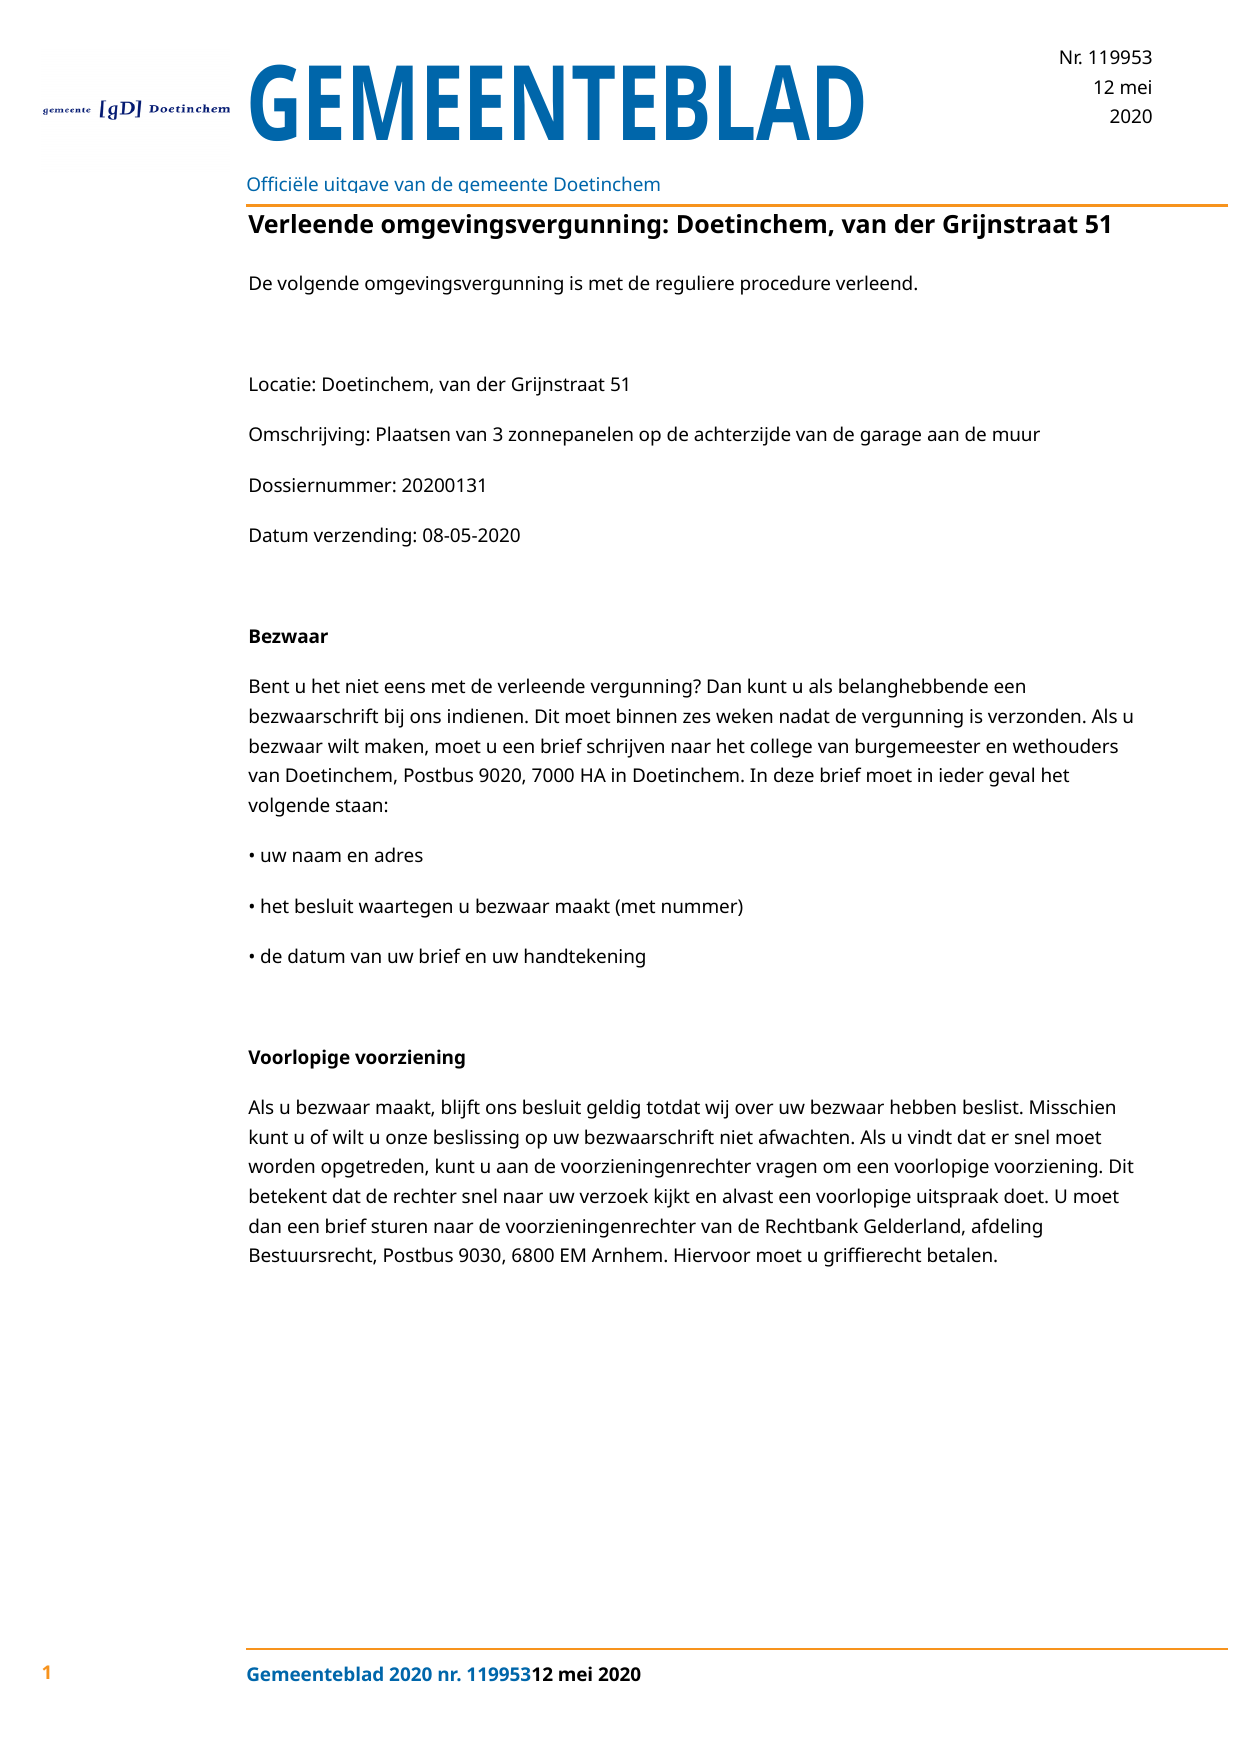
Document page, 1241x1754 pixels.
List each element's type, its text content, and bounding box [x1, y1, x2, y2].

text Bezwaar [248, 623, 1152, 649]
text Bent u het niet eens met de verleende vergunning? Dan kunt u als belanghebbende een bezwaarschrift bij ons indienen. Dit moet binnen zes weken nadat de vergunning is verzonden. Als u bezwaar wilt maken, moet u een brief schrijven naar het college van burgemeester en wethouders van Doetinchem, Postbus 9020, 7000 HA in Doetinchem. In deze brief moet in ieder geval het volgende staan: [248, 674, 1152, 818]
text De volgende omgevingsvergunning is met de reguliere procedure verleend. [248, 270, 1152, 296]
text Dossiernummer: 20200131 [248, 472, 1152, 498]
text Verleende omgevingsvergunning: Doetinchem, van der Grijnstraat 51 [248, 207, 1152, 241]
text Als u bezwaar maakt, blijft ons besluit geldig totdat wij over uw bezwaar hebben beslist. Misschien kunt u of wilt u onze beslissing op uw bezwaarschrift niet afwachten. Als u vindt dat er snel moet worden opgetreden, kunt u aan de voorzieningenrechter vragen om een voorlopige voorziening. Dit betekent dat de rechter snel naar uw verzoek kijkt en alvast een voorlopige uitspraak doet. U moet dan een brief sturen naar de voorzieningenrechter van de Rechtbank Gelderland, afdeling Bestuursrecht, Postbus 9030, 6800 EM Arnhem. Hiervoor moet u griffierecht betalen. [248, 1094, 1152, 1268]
text • uw naam en adres [248, 842, 1152, 868]
text Locatie: Doetinchem, van der Grijnstraat 51 [248, 371, 1152, 397]
text • de datum van uw brief en uw handtekening [248, 943, 1152, 969]
text Voorlopige voorziening [248, 1044, 1152, 1070]
text • het besluit waartegen u bezwaar maakt (met nummer) [248, 893, 1152, 918]
picture [41, 47, 231, 172]
text Datum verzending: 08-05-2020 [248, 522, 1152, 548]
text Omschrijving: Plaatsen van 3 zonnepanelen op de achterzijde van de garage aan de muur [248, 422, 1152, 447]
